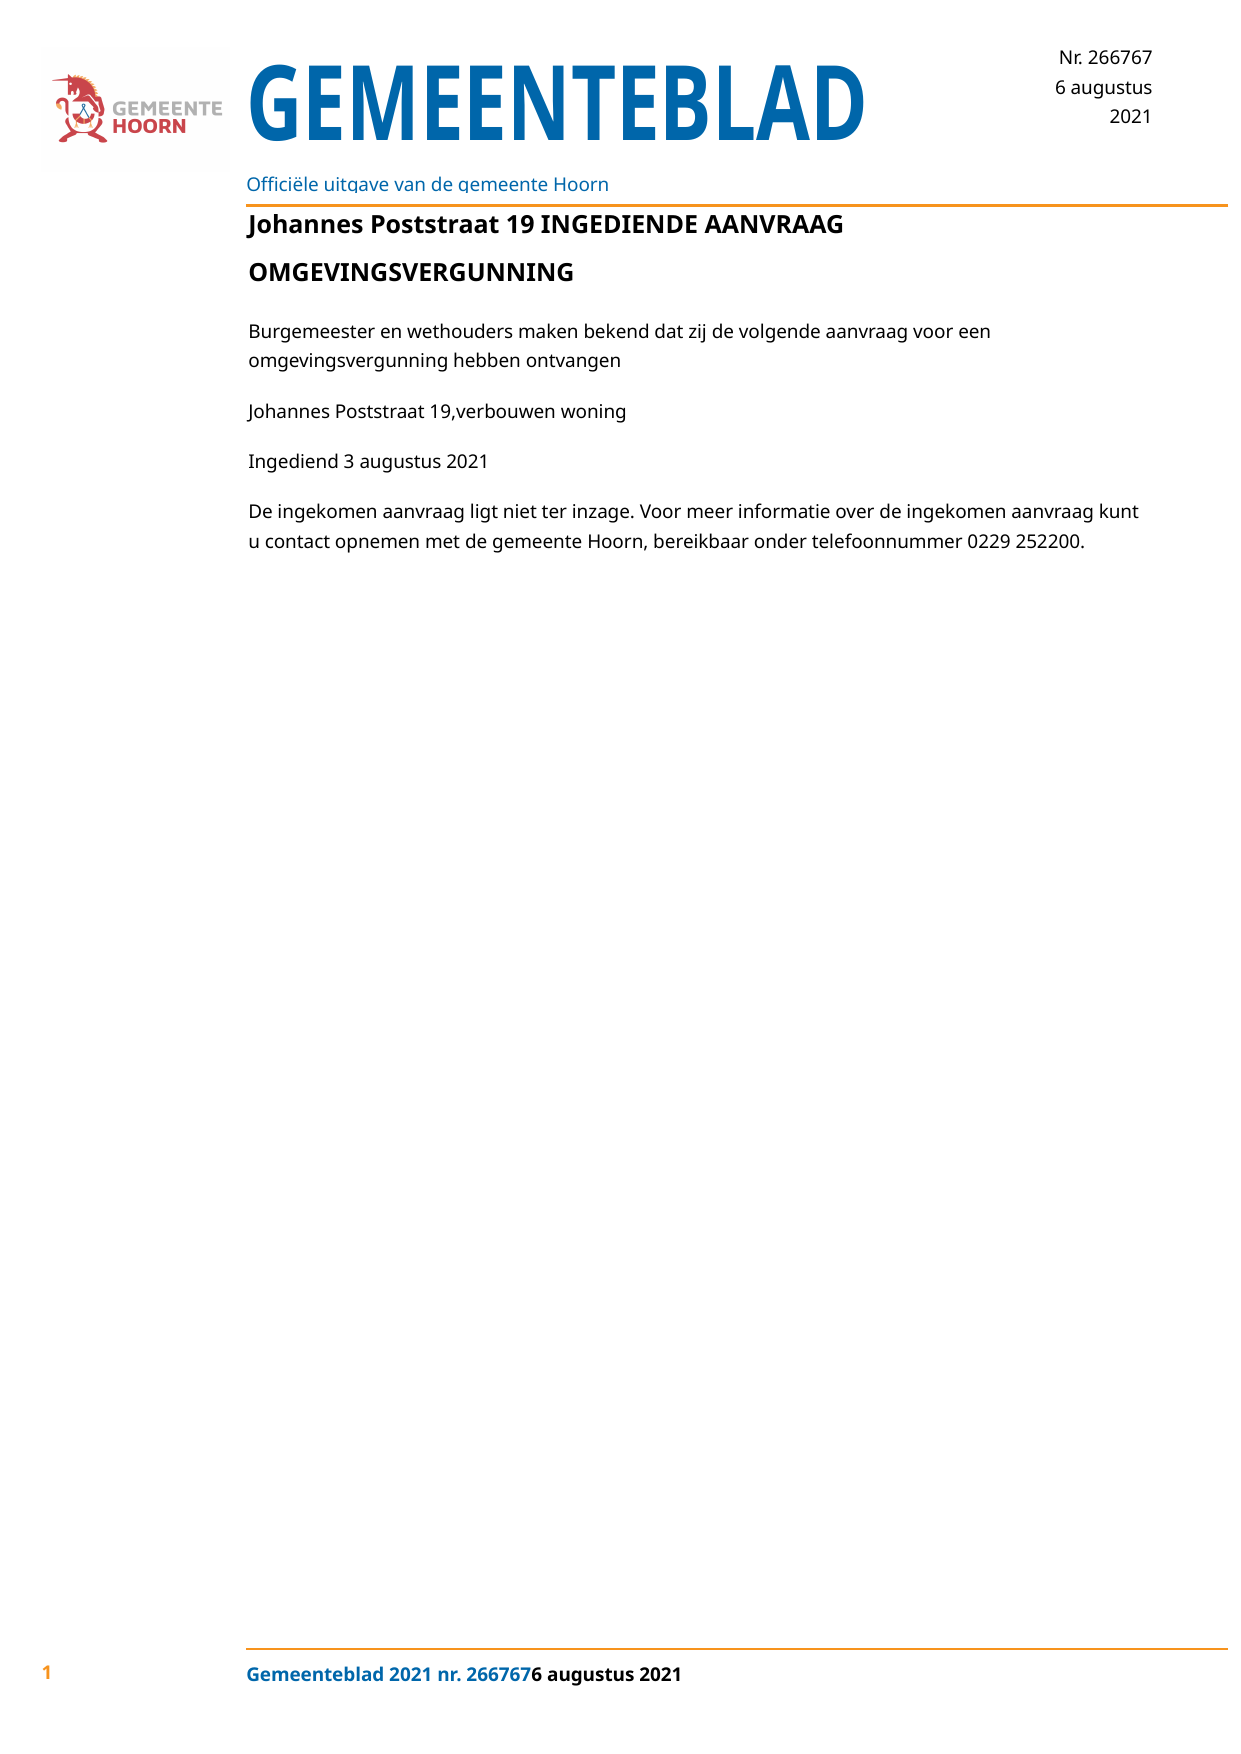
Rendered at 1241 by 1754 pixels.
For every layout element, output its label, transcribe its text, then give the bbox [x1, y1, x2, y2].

text Johannes Poststraat 19 INGEDIENDE AANVRAAG OMGEVINGSVERGUNNING [248, 207, 1152, 288]
text Johannes Poststraat 19,verbouwen woning [248, 398, 1152, 424]
text Burgemeester en wethouders maken bekend dat zij de volgende aanvraag voor een omgevingsvergunning hebben ontvangen [248, 318, 1152, 373]
text Ingediend 3 augustus 2021 [248, 448, 1152, 474]
picture [41, 47, 231, 172]
text De ingekomen aanvraag ligt niet ter inzage. Voor meer informatie over de ingekomen aanvraag kunt u contact opnemen met de gemeente Hoorn, bereikbaar onder telefoonnummer 0229 252200. [248, 499, 1152, 554]
